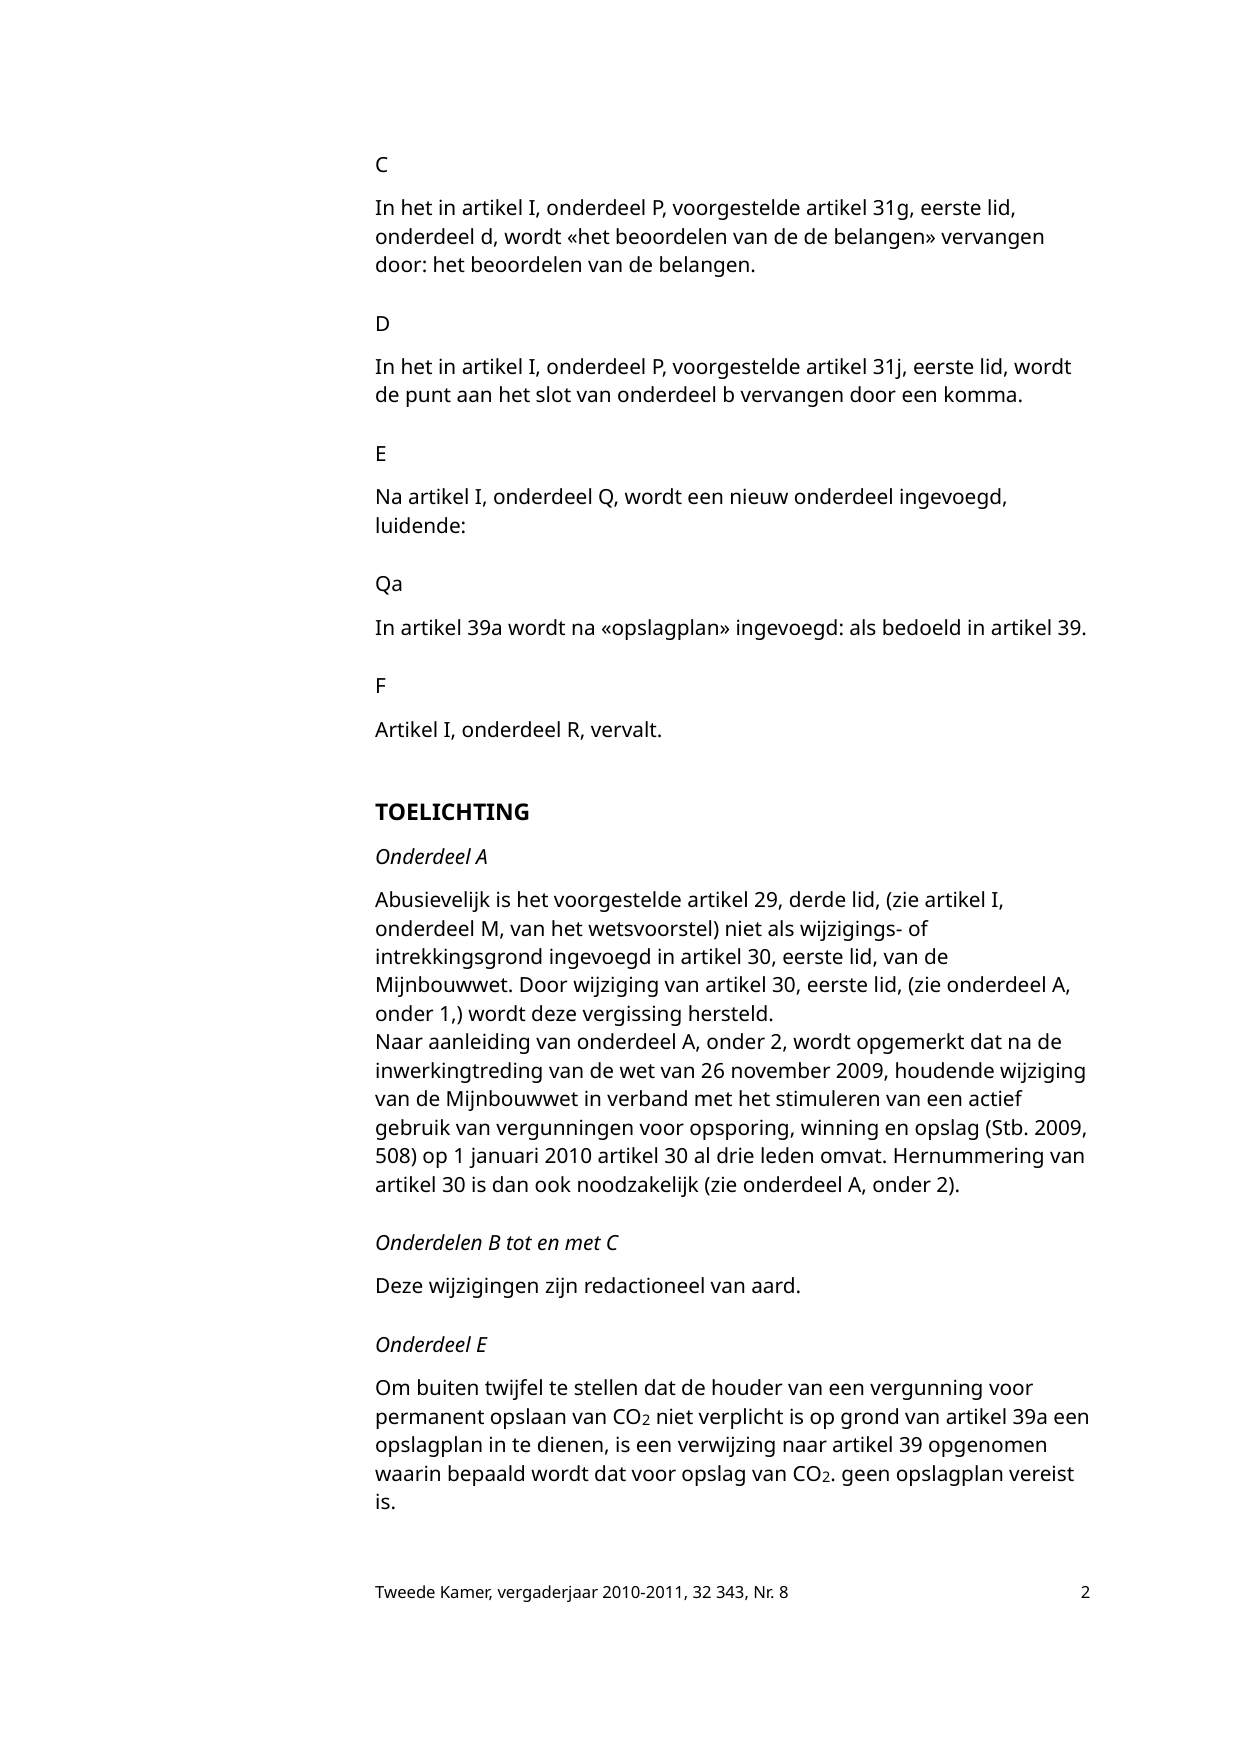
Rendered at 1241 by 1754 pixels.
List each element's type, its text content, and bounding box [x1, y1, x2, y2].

text Om buiten twijfel te stellen dat de houder van een vergunning voor permanent opslaan van CO2 niet verplicht is op grond van artikel 39a een opslagplan in te dienen, is een verwijzing naar artikel 39 opgenomen waarin bepaald wordt dat voor opslag van CO2. geen opslagplan vereist is. [375, 1373, 1090, 1516]
text Deze wijzigingen zijn redactioneel van aard. [375, 1272, 1090, 1300]
text Abusievelijk is het voorgestelde artikel 29, derde lid, (zie artikel I, onderdeel M, van het wetsvoorstel) niet als wijzigings- of intrekkingsgrond ingevoegd in artikel 30, eerste lid, van de Mijnbouwwet. Door wijziging van artikel 30, eerste lid, (zie onderdeel A, onder 1,) wordt deze vergissing hersteld. [375, 885, 1090, 1027]
text Artikel I, onderdeel R, vervalt. [375, 715, 1090, 743]
text In het in artikel I, onderdeel P, voorgestelde artikel 31j, eerste lid, wordt de punt aan het slot van onderdeel b vervangen door een komma. [375, 352, 1090, 409]
text In het in artikel I, onderdeel P, voorgestelde artikel 31g, eerste lid, onderdeel d, wordt «het beoordelen van de de belangen» vervangen door: het beoordelen van de belangen. [375, 193, 1090, 279]
text Na artikel I, onderdeel Q, wordt een nieuw onderdeel ingevoegd, luidende: [375, 482, 1090, 539]
text Naar aanleiding van onderdeel A, onder 2, wordt opgemerkt dat na de inwerkingtreding van de wet van 26 november 2009, houdende wijziging van de Mijnbouwwet in verband met het stimuleren van een actief gebruik van vergunningen voor opsporing, winning en opslag (Stb. 2009, 508) op 1 januari 2010 artikel 30 al drie leden omvat. Hernummering van artikel 30 is dan ook noodzakelijk (zie onderdeel A, onder 2). [375, 1027, 1090, 1198]
text Onderdelen B tot en met C [375, 1228, 1090, 1257]
text C [375, 150, 1090, 178]
text E [375, 439, 1090, 467]
text D [375, 309, 1090, 337]
text In artikel 39a wordt na «opslagplan» ingevoegd: als bedoeld in artikel 39. [375, 613, 1090, 641]
text Onderdeel A [375, 842, 1090, 870]
text F [375, 671, 1090, 700]
subtitle TOELICHTING [375, 796, 1090, 827]
text Onderdeel E [375, 1330, 1090, 1358]
text Qa [375, 569, 1090, 598]
